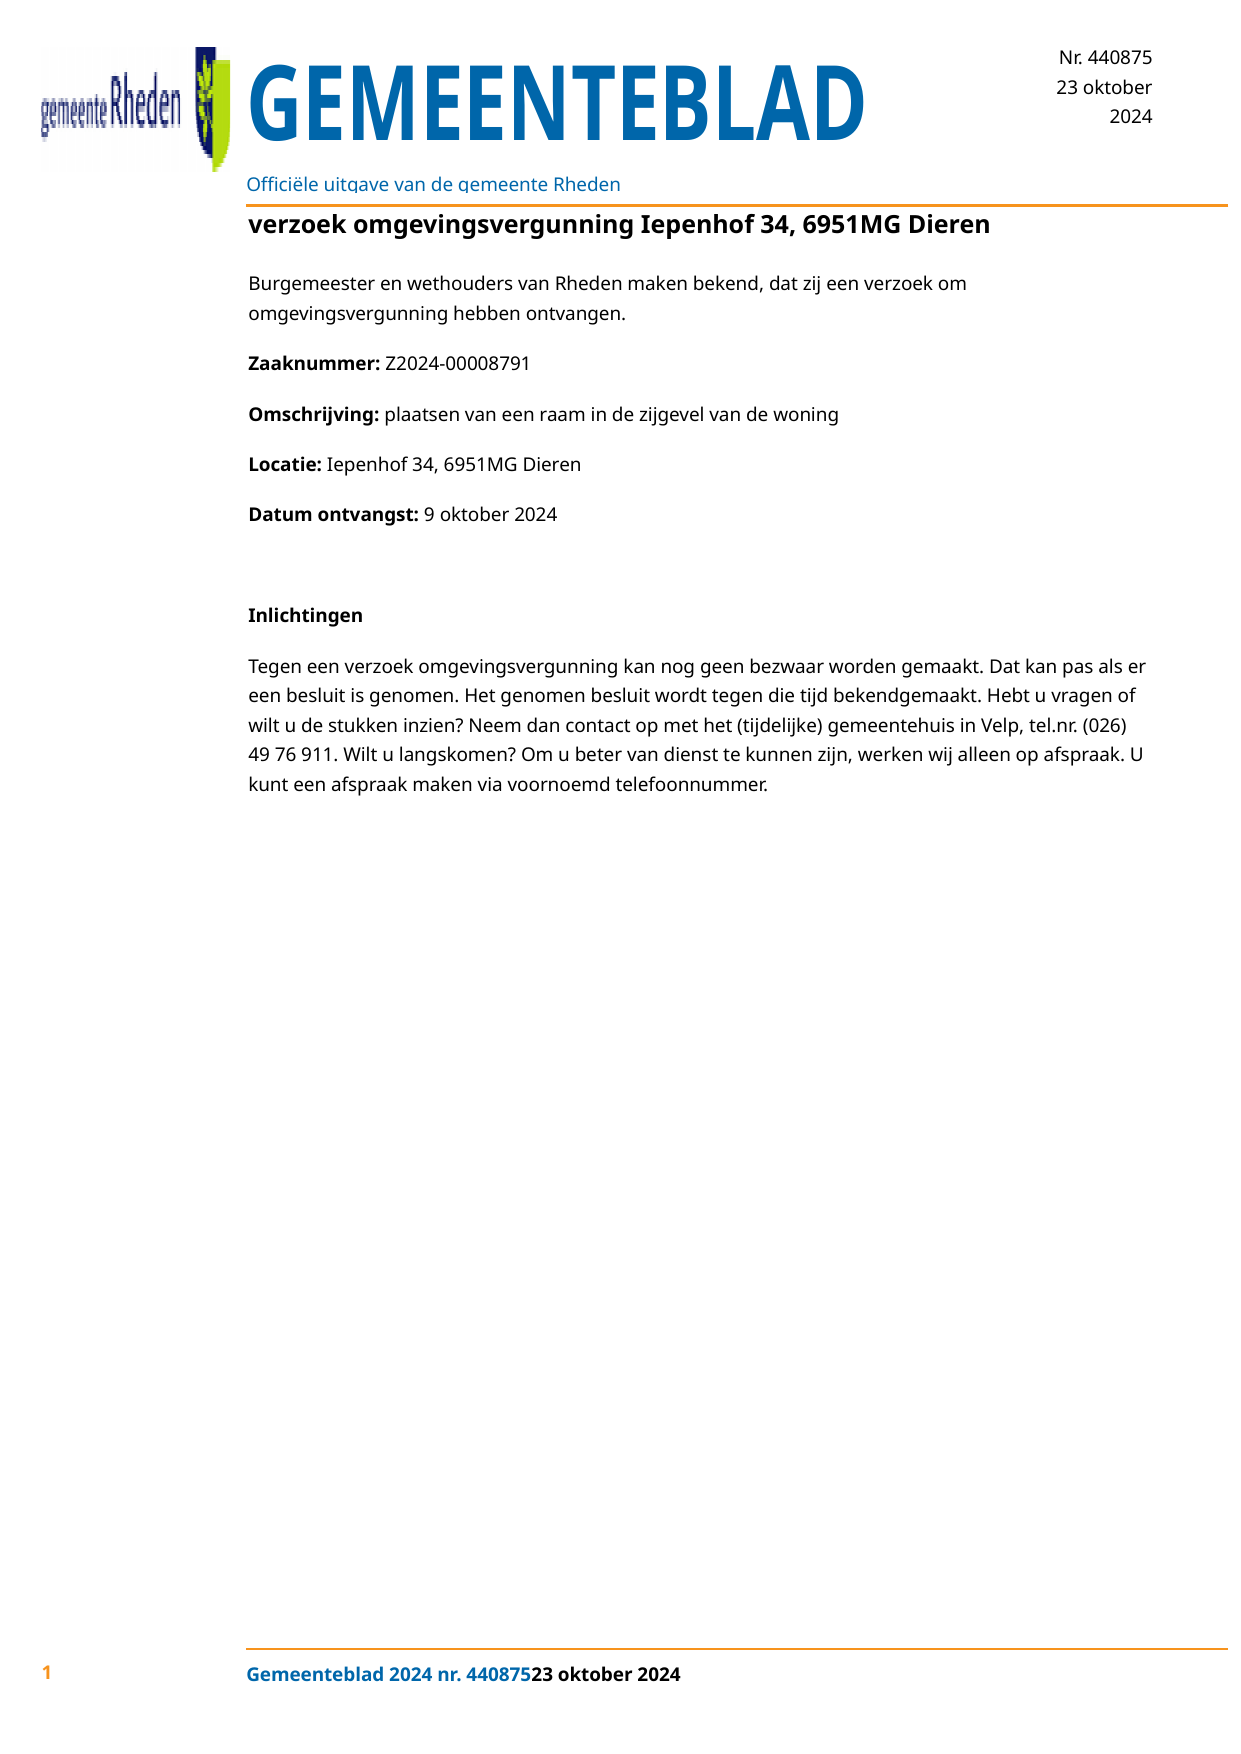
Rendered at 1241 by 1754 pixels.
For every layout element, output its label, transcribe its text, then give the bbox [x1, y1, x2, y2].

text Omschrijving: plaatsen van een raam in de zijgevel van de woning [248, 401, 1152, 426]
picture [41, 47, 231, 172]
text verzoek omgevingsvergunning Iepenhof 34, 6951MG Dieren [248, 207, 1152, 241]
text Burgemeester en wethouders van Rheden maken bekend, dat zij een verzoek om omgevingsvergunning hebben ontvangen. [248, 270, 1152, 326]
text Tegen een verzoek omgevingsvergunning kan nog geen bezwaar worden gemaakt. Dat kan pas als er een besluit is genomen. Het genomen besluit wordt tegen die tijd bekendgemaakt. Hebt u vragen of wilt u de stukken inzien? Neem dan contact op met het (tijdelijke) gemeentehuis in Velp, tel.nr. (026) 49 76 911. Wilt u langskomen? Om u beter van dienst te kunnen zijn, werken wij alleen op afspraak. U kunt een afspraak maken via voornoemd telefoonnummer. [248, 653, 1152, 797]
text Locatie: Iepenhof 34, 6951MG Dieren [248, 451, 1152, 477]
text Inlichtingen [248, 602, 1152, 628]
text Datum ontvangst: 9 oktober 2024 [248, 502, 1152, 527]
text Zaaknummer: Z2024-00008791 [248, 350, 1152, 376]
